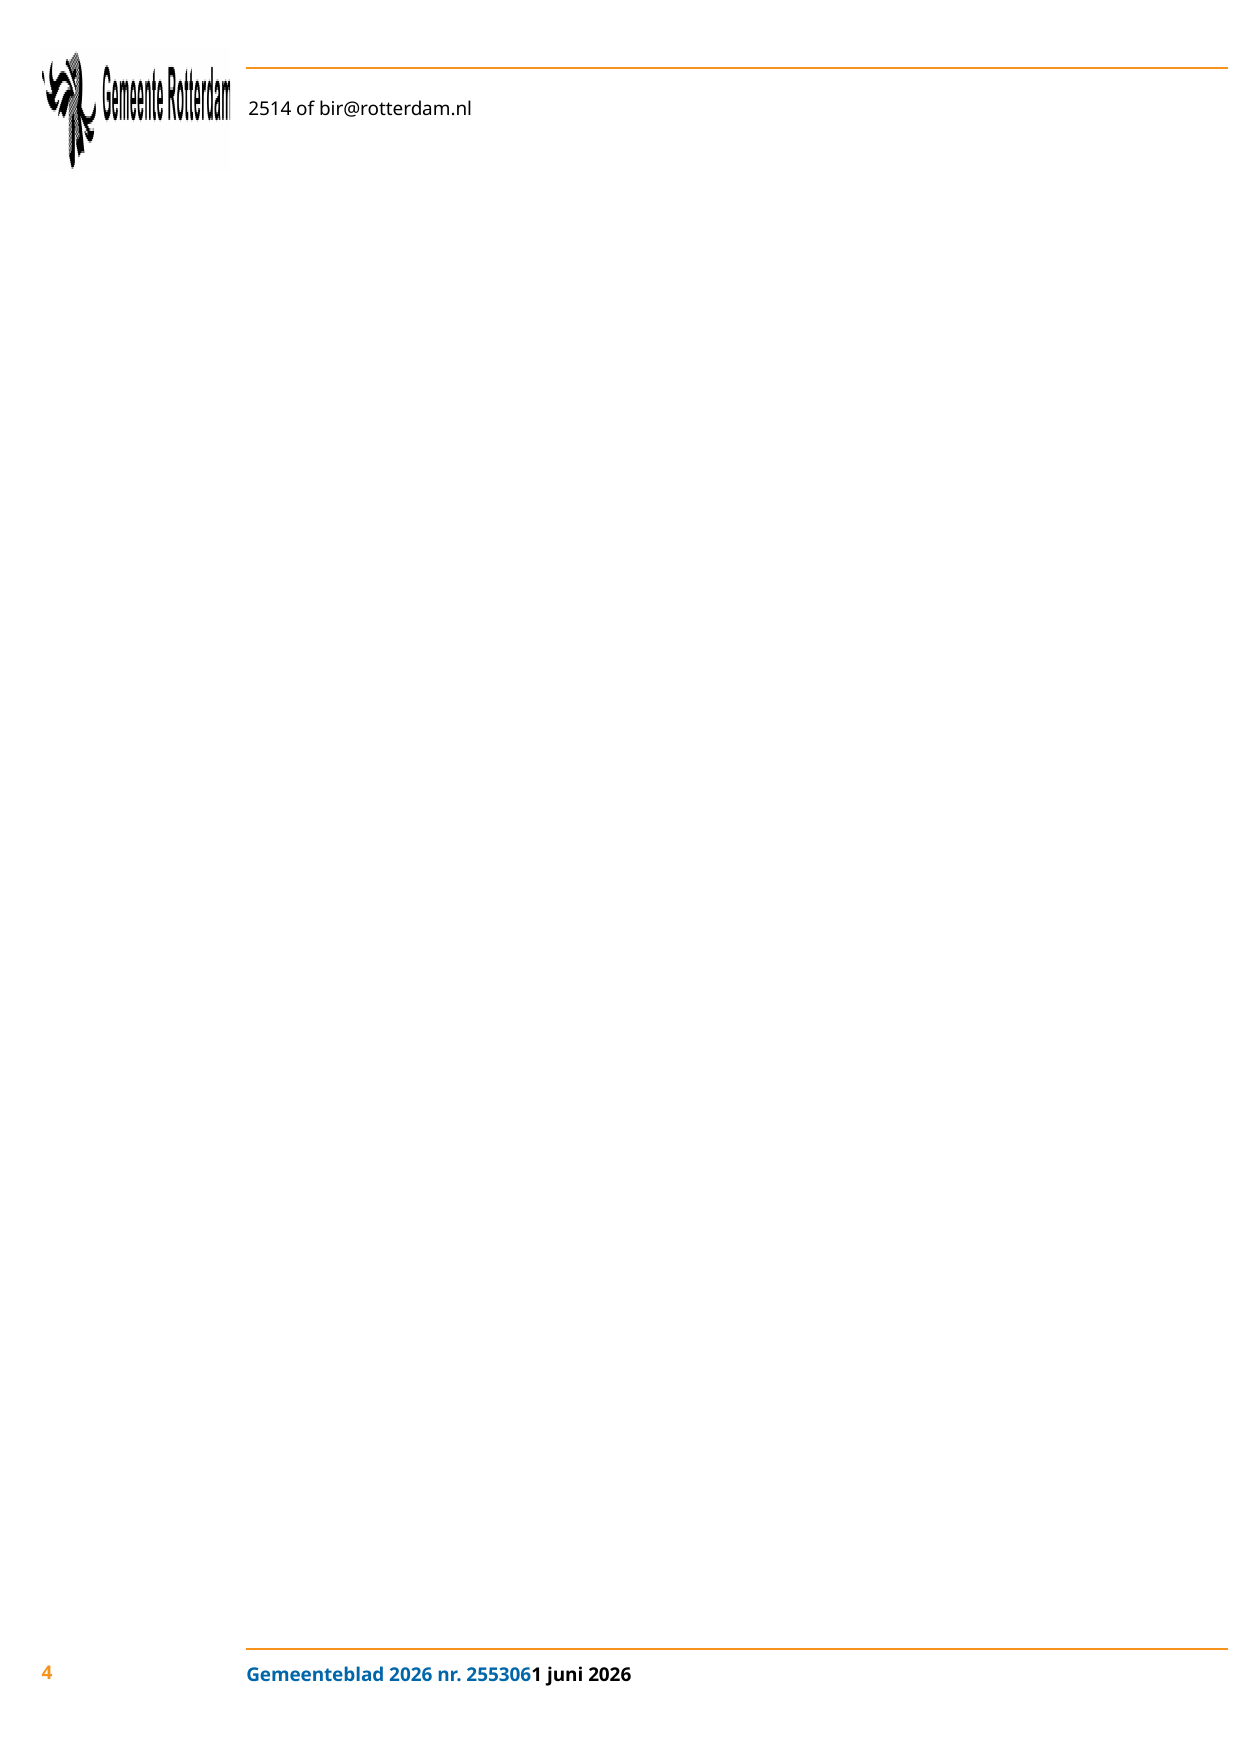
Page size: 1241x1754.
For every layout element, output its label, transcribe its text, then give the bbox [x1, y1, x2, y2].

text 2514 of bir@rotterdam.nl [248, 95, 1152, 121]
picture [41, 47, 231, 172]
